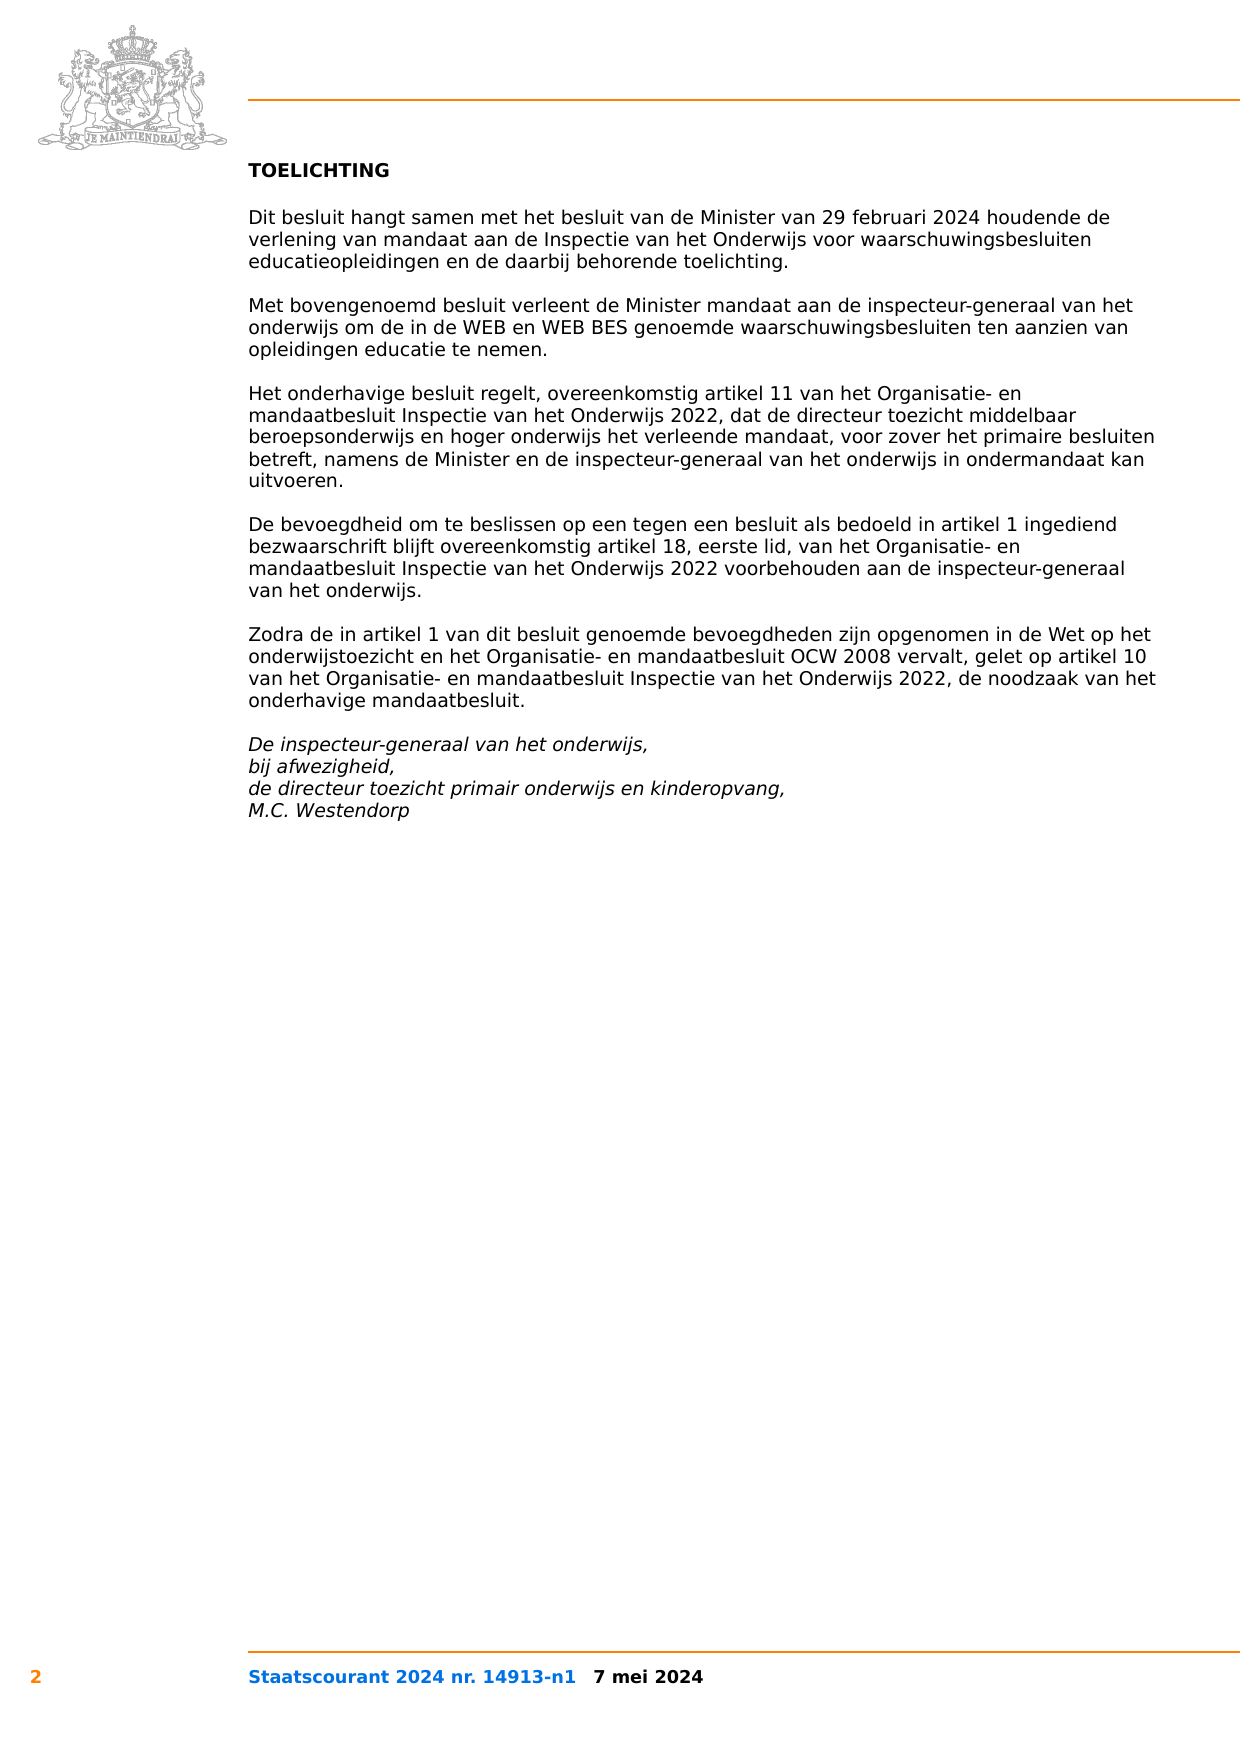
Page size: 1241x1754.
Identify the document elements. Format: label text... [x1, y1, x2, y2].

picture [38, 25, 227, 150]
text Zodra de in artikel 1 van dit besluit genoemde bevoegdheden zijn opgenomen in de Wet op het onderwijstoezicht en het Organisatie- en mandaatbesluit OCW 2008 vervalt, gelet op artikel 10 van het Organisatie- en mandaatbesluit Inspectie van het Onderwijs 2022, de noodzaak van het onderhavige mandaatbesluit. [248, 624, 1163, 712]
text Dit besluit hangt samen met het besluit van de Minister van 29 februari 2024 houdende de verlening van mandaat aan de Inspectie van het Onderwijs voor waarschuwingsbesluiten educatieopleidingen en de daarbij behorende toelichting. [248, 207, 1163, 273]
text Het onderhavige besluit regelt, overeenkomstig artikel 11 van het Organisatie- en mandaatbesluit Inspectie van het Onderwijs 2022, dat de directeur toezicht middelbaar beroepsonderwijs en hoger onderwijs het verleende mandaat, voor zover het primaire besluiten betreft, namens de Minister en de inspecteur-generaal van het onderwijs in ondermandaat kan uitvoeren. [248, 382, 1163, 492]
subtitle TOELICHTING [248, 160, 1163, 182]
text De inspecteur-generaal van het onderwijs, bij afwezigheid, de directeur toezicht primair onderwijs en kinderopvang, M.C. Westendorp [248, 734, 1163, 822]
text De bevoegdheid om te beslissen op een tegen een besluit als bedoeld in artikel 1 ingediend bezwaarschrift blijft overeenkomstig artikel 18, eerste lid, van het Organisatie- en mandaatbesluit Inspectie van het Onderwijs 2022 voorbehouden aan de inspecteur-generaal van het onderwijs. [248, 514, 1163, 602]
text Met bovengenoemd besluit verleent de Minister mandaat aan de inspecteur-generaal van het onderwijs om de in de WEB en WEB BES genoemde waarschuwingsbesluiten ten aanzien van opleidingen educatie te nemen. [248, 295, 1163, 361]
